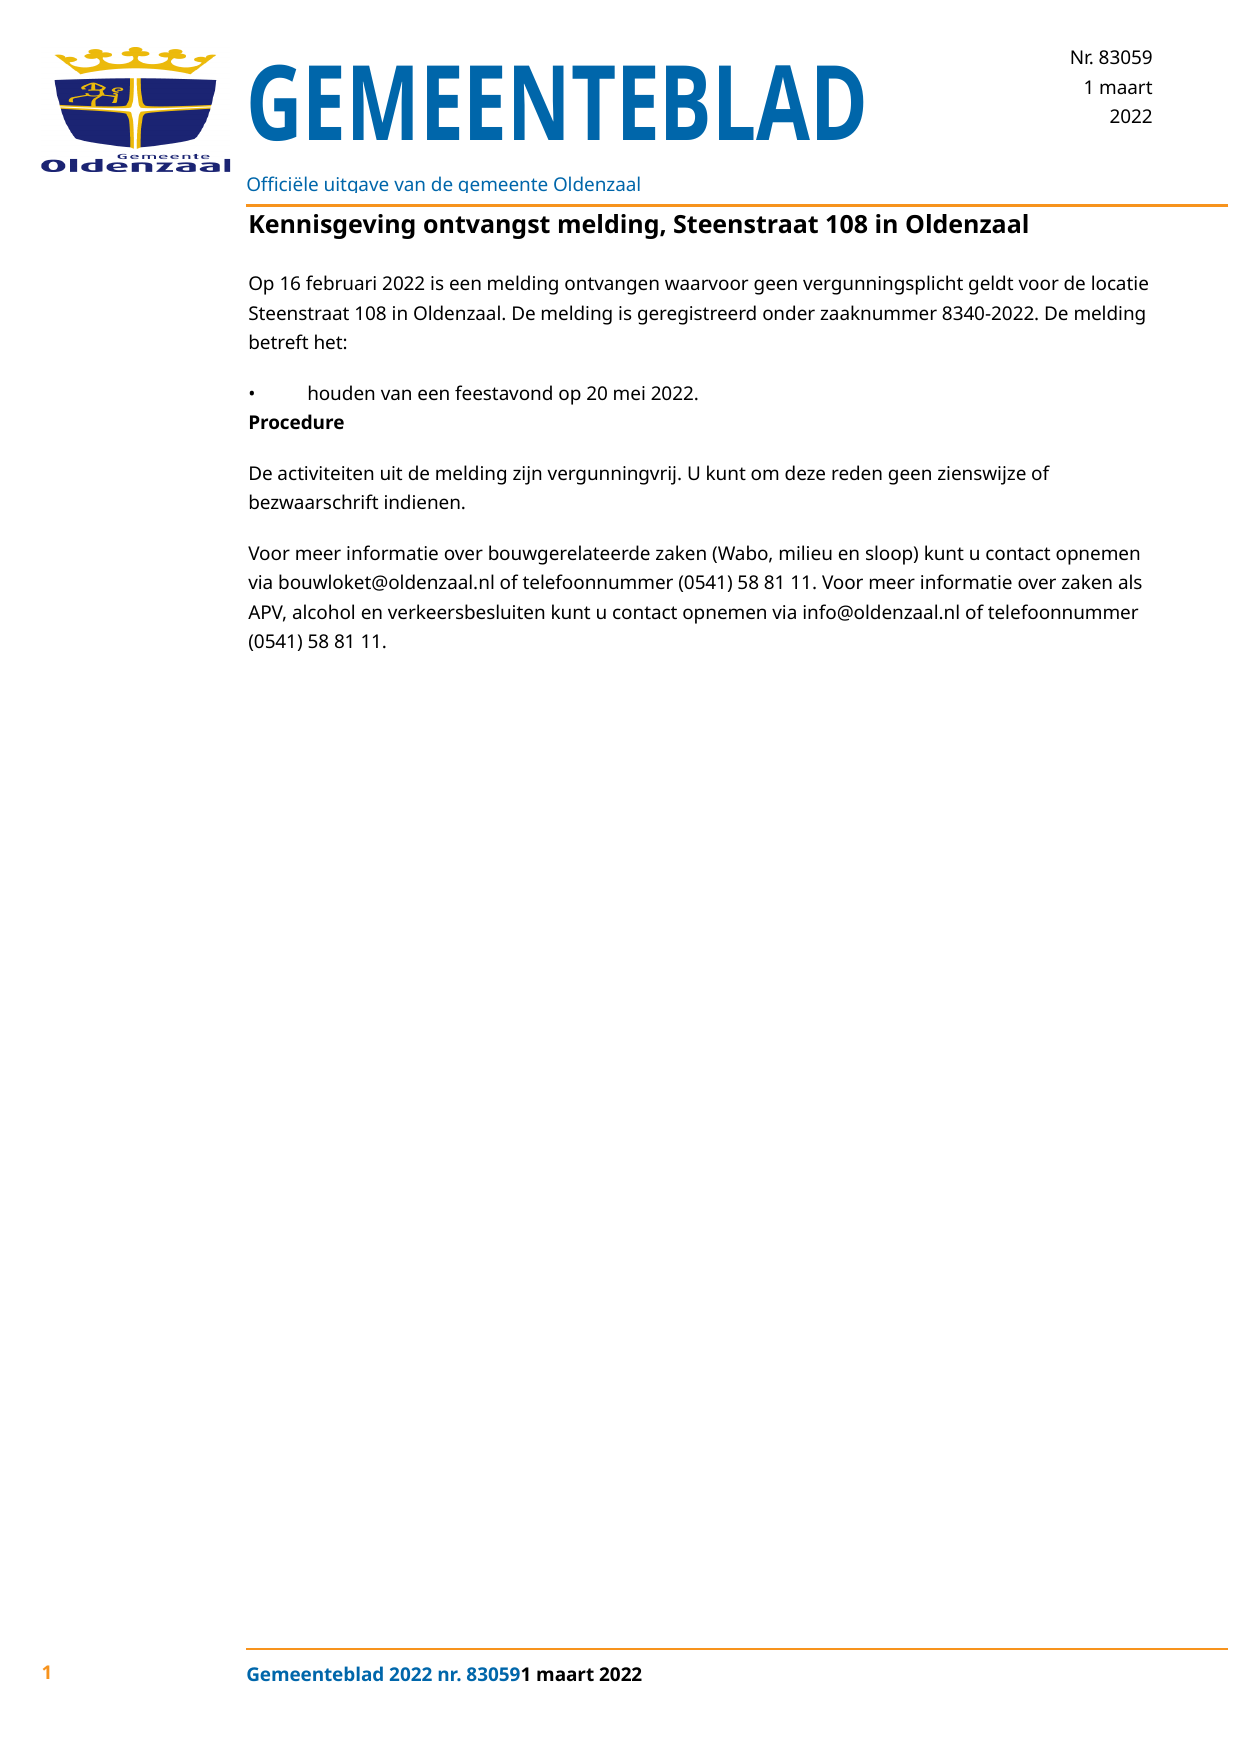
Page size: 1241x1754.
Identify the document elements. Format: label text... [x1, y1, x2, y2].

picture [41, 47, 231, 172]
text Voor meer informatie over bouwgerelateerde zaken (Wabo, milieu en sloop) kunt u contact opnemen via bouwloket@oldenzaal.nl of telefoonnummer (0541) 58 81 11. Voor meer informatie over zaken als APV, alcohol en verkeersbesluiten kunt u contact opnemen via info@oldenzaal.nl of telefoonnummer (0541) 58 81 11. [248, 540, 1152, 654]
text Op 16 februari 2022 is een melding ontvangen waarvoor geen vergunningsplicht geldt voor de locatie Steenstraat 108 in Oldenzaal. De melding is geregistreerd onder zaaknummer 8340-2022. De melding betreft het: [248, 270, 1152, 355]
list houden van een feestavond op 20 mei 2022. [248, 380, 1152, 406]
text De activiteiten uit de melding zijn vergunningvrij. U kunt om deze reden geen zienswijze of bezwaarschrift indienen. [248, 460, 1152, 515]
text Kennisgeving ontvangst melding, Steenstraat 108 in Oldenzaal [248, 207, 1152, 241]
text Procedure [248, 409, 1152, 435]
